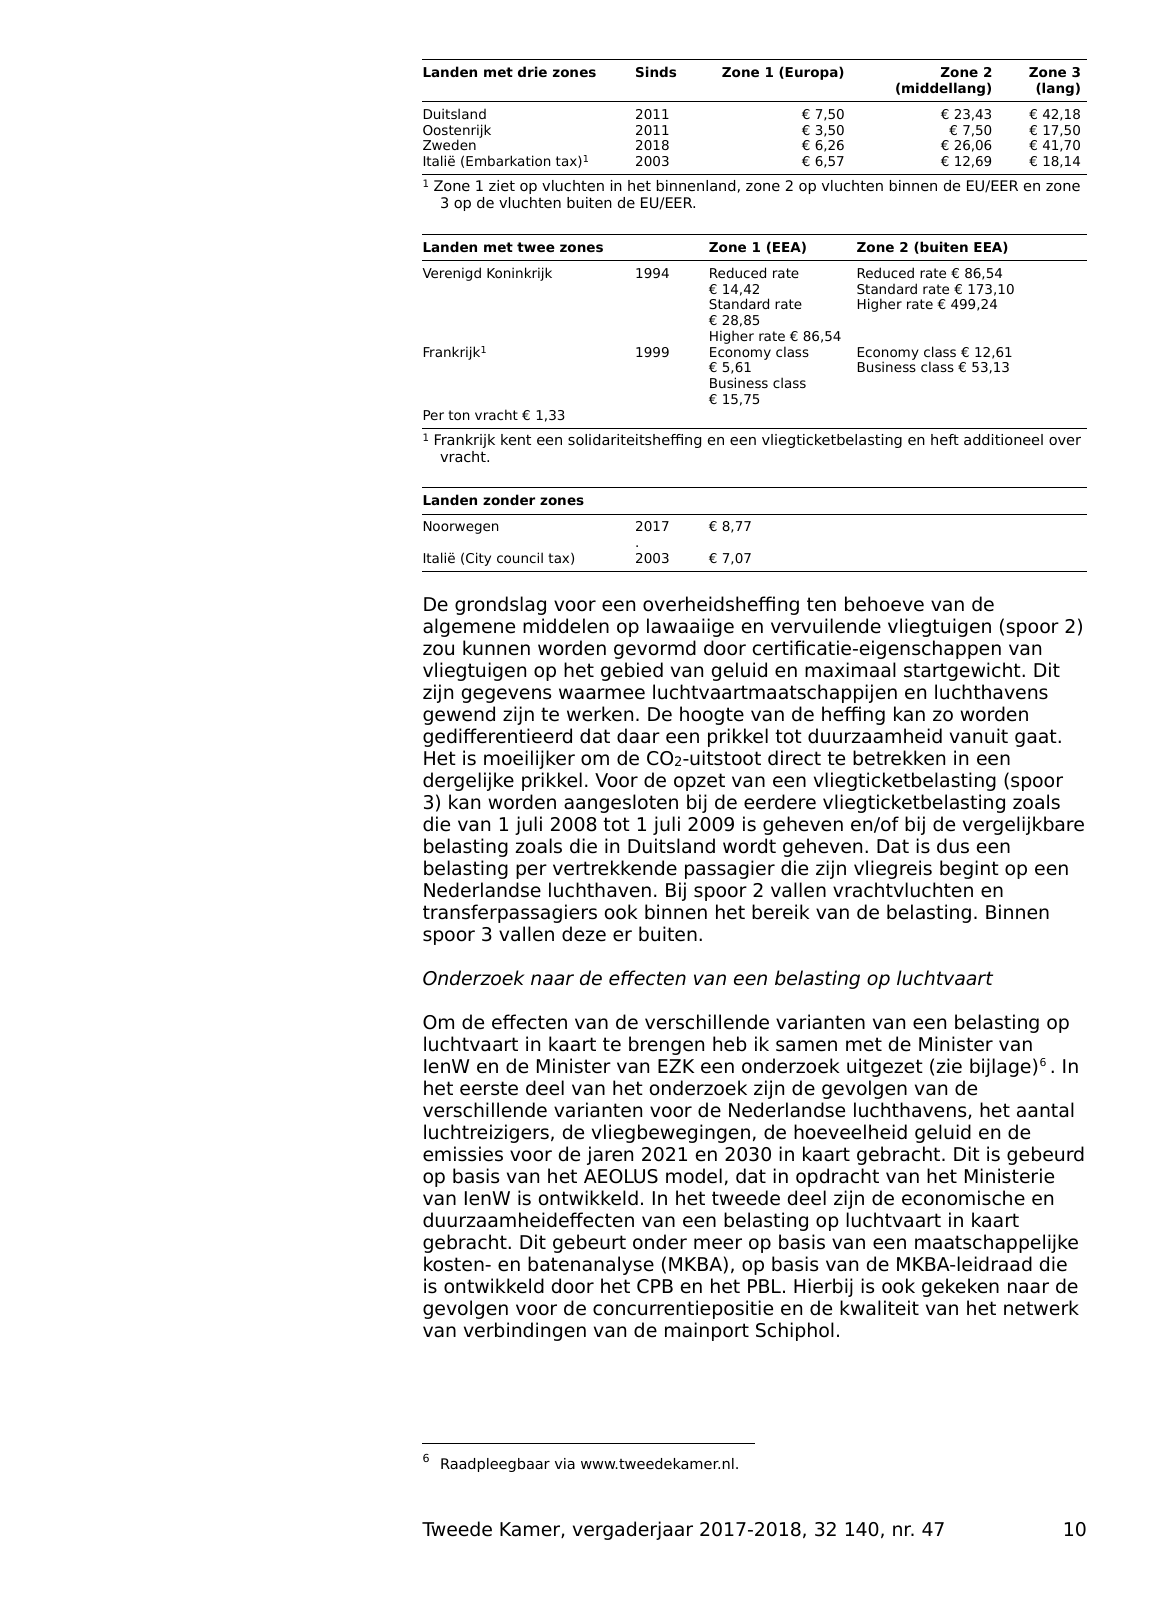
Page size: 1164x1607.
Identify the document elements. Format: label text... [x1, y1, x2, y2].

table_header Sinds [629, 60, 703, 101]
table_header Zone 3 (lang) [998, 60, 1087, 101]
table_header Landen met twee zones [422, 235, 629, 260]
table_cell 2003 [629, 551, 703, 571]
table_cell Italië (City council tax) [422, 551, 629, 571]
table_cell € 6,57 [703, 154, 850, 174]
table_cell € 7,07 [703, 551, 1087, 571]
table_cell 1999 [629, 344, 703, 407]
table_cell € 7,50 [850, 123, 998, 138]
table_cell 2017 [629, 515, 703, 535]
table_header Zone 1 (EEA) [703, 235, 850, 260]
table_cell Reduced rate € 14,42 Standard rate € 28,85 Higher rate € 86,54 [703, 261, 850, 344]
table_cell € 42,18 [998, 102, 1087, 122]
table_cell € 8,77 [703, 515, 1087, 535]
text De grondslag voor een overheidsheffing ten behoeve van de algemene middelen op lawaaiige en vervuilende vliegtuigen (spoor 2) zou kunnen worden gevormd door certificatie-eigenschappen van vliegtuigen op het gebied van geluid en maximaal startgewicht. Dit zijn gegevens waarmee luchtvaartmaatschappijen en luchthavens gewend zijn te werken. De hoogte van de heffing kan zo worden gedifferentieerd dat daar een prikkel tot duurzaamheid vanuit gaat. Het is moeilijker om de CO2-uitstoot direct te betrekken in een dergelijke prikkel. Voor de opzet van een vliegticketbelasting (spoor 3) kan worden aangesloten bij de eerdere vliegticketbelasting zoals die van 1 juli 2008 tot 1 juli 2009 is geheven en/of bij de vergelijkbare belasting zoals die in Duitsland wordt geheven. Dat is dus een belasting per vertrekkende passagier die zijn vliegreis begint op een Nederlandse luchthaven. Bij spoor 2 vallen vrachtvluchten en transferpassagiers ook binnen het bereik van de belasting. Binnen spoor 3 vallen deze er buiten. [422, 594, 1087, 946]
table_header Zone 2 (middellang) [850, 60, 998, 101]
table_cell € 12,69 [850, 154, 998, 174]
table_cell 2011 [629, 102, 703, 122]
table_cell [703, 535, 1087, 551]
table_cell Zweden [422, 138, 629, 154]
table_cell 1 Zone 1 ziet op vluchten in het binnenland, zone 2 op vluchten binnen de EU/EER en zone 3 op de vluchten buiten de EU/EER. [422, 175, 1087, 212]
table_cell € 17,50 [998, 123, 1087, 138]
table_cell 2018 [629, 138, 703, 154]
table_cell Per ton vracht € 1,33 [422, 407, 1087, 428]
table_cell Italië (Embarkation tax)1 [422, 154, 629, 174]
table_header Landen zonder zones [422, 488, 1087, 513]
table_cell € 18,14 [998, 154, 1087, 174]
table_header Zone 2 (buiten EEA) [850, 235, 1087, 260]
table_header [629, 235, 703, 260]
table_cell € 23,43 [850, 102, 998, 122]
table_cell Noorwegen [422, 515, 629, 535]
table_cell € 41,70 [998, 138, 1087, 154]
table_cell 1 Frankrijk kent een solidariteitsheffing en een vliegticketbelasting en heft additioneel over vracht. [422, 429, 1087, 465]
table_cell € 3,50 [703, 123, 850, 138]
subtitle Onderzoek naar de effecten van een belasting op luchtvaart [422, 968, 1087, 990]
table_cell Duitsland [422, 102, 629, 122]
table_cell 1994 [629, 261, 703, 344]
table_cell € 26,06 [850, 138, 998, 154]
text Raadpleegbaar via www.tweedekamer.nl. [422, 1452, 1087, 1474]
table_cell Reduced rate € 86,54 Standard rate € 173,10 Higher rate € 499,24 [850, 261, 1087, 344]
table_cell Economy class € 12,61 Business class € 53,13 [850, 344, 1087, 407]
table_cell 2011 [629, 123, 703, 138]
table_cell Frankrijk1 [422, 344, 629, 407]
table_header Landen met drie zones [422, 60, 629, 101]
table_cell . [629, 535, 703, 551]
table_header Zone 1 (Europa) [703, 60, 850, 101]
table_cell € 7,50 [703, 102, 850, 122]
table_cell € 6,26 [703, 138, 850, 154]
text Om de effecten van de verschillende varianten van een belasting op luchtvaart in kaart te brengen heb ik samen met de Minister van IenW en de Minister van EZK een onderzoek uitgezet (zie bijlage). In het eerste deel van het onderzoek zijn de gevolgen van de verschillende varianten voor de Nederlandse luchthavens, het aantal luchtreizigers, de vliegbewegingen, de hoeveelheid geluid en de emissies voor de jaren 2021 en 2030 in kaart gebracht. Dit is gebeurd op basis van het AEOLUS model, dat in opdracht van het Ministerie van IenW is ontwikkeld. In het tweede deel zijn de economische en duurzaamheideffecten van een belasting op luchtvaart in kaart gebracht. Dit gebeurt onder meer op basis van een maatschappelijke kosten- en batenanalyse (MKBA), op basis van de MKBA-leidraad die is ontwikkeld door het CPB en het PBL. Hierbij is ook gekeken naar de gevolgen voor de concurrentiepositie en de kwaliteit van het netwerk van verbindingen van de mainport Schiphol. [422, 1012, 1087, 1342]
table_cell Economy class € 5,61 Business class € 15,75 [703, 344, 850, 407]
table_cell Oostenrijk [422, 123, 629, 138]
table_cell Verenigd Koninkrijk [422, 261, 629, 344]
table_cell [422, 535, 629, 551]
table_cell 2003 [629, 154, 703, 174]
